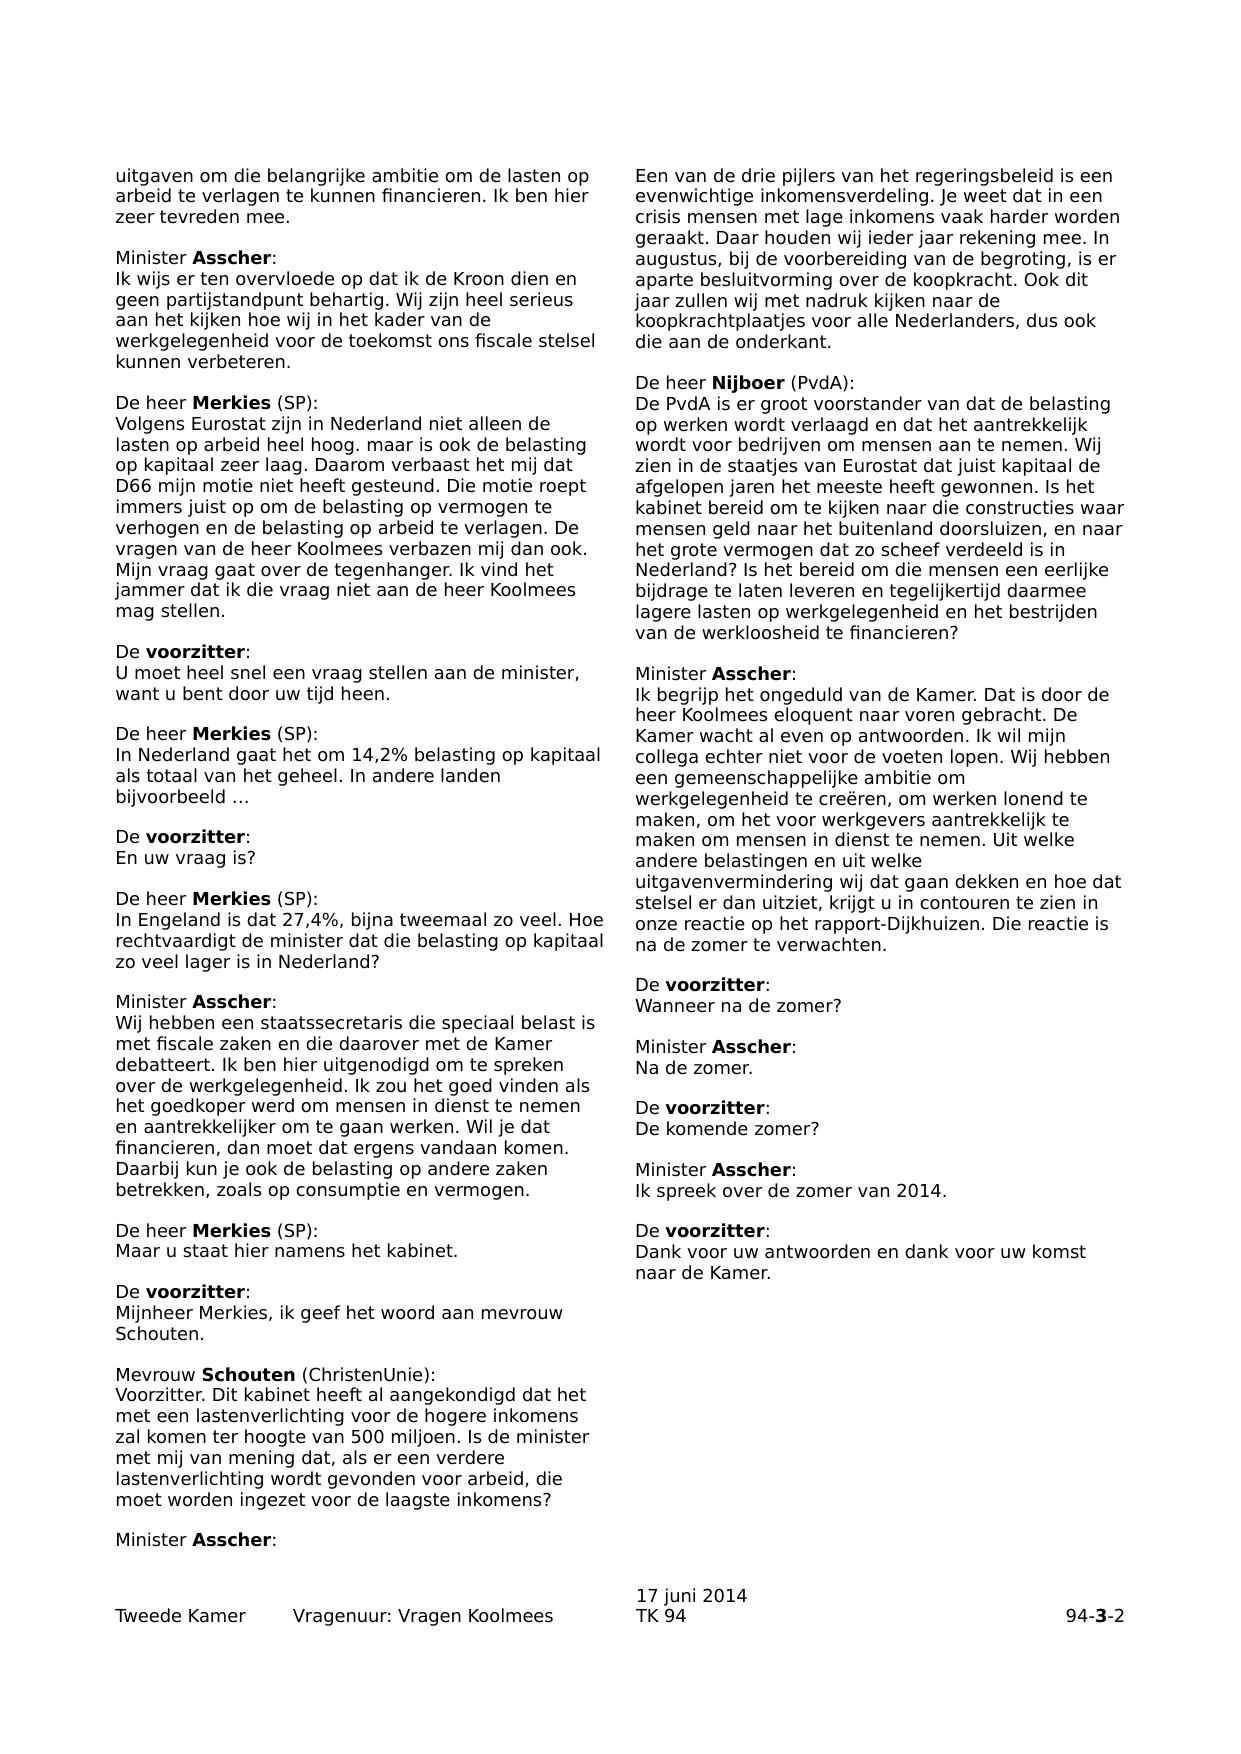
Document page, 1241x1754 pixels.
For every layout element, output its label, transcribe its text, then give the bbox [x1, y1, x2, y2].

text Ik begrijp het ongeduld van de Kamer. Dat is door de heer Koolmees eloquent naar voren gebracht. De Kamer wacht al even op antwoorden. Ik wil mijn collega echter niet voor de voeten lopen. Wij hebben een gemeenschappelijke ambitie om werkgelegenheid te creëren, om werken lonend te maken, om het voor werkgevers aantrekkelijk te maken om mensen in dienst te nemen. Uit welke andere belastingen en uit welke uitgavenvermindering wij dat gaan dekken en hoe dat stelsel er dan uitziet, krijgt u in contouren te zien in onze reactie op het rapport-Dijkhuizen. Die reactie is na de zomer te verwachten. [635, 684, 1125, 955]
text Mijnheer Merkies, ik geef het woord aan mevrouw Schouten. [115, 1303, 605, 1344]
text In Nederland gaat het om 14,2% belasting op kapitaal als totaal van het geheel. In andere landen bijvoorbeeld … [115, 745, 605, 807]
text Minister Asscher: [115, 1530, 605, 1551]
text En uw vraag is? [115, 848, 605, 869]
text Minister Asscher: [635, 1037, 1125, 1057]
text Ik wijs er ten overvloede op dat ik de Kroon dien en geen partijstandpunt behartig. Wij zijn heel serieus aan het kijken hoe wij in het kader van de werkgelegenheid voor de toekomst ons fiscale stelsel kunnen verbeteren. [115, 268, 605, 373]
text De voorzitter: [115, 827, 605, 848]
text Wij hebben een staatssecretaris die speciaal belast is met fiscale zaken en die daarover met de Kamer debatteert. Ik ben hier uitgenodigd om te spreken over de werkgelegenheid. Ik zou het goed vinden als het goedkoper werd om mensen in dienst te nemen en aantrekkelijker om te gaan werken. Wil je dat financieren, dan moet dat ergens vandaan komen. Daarbij kun je ook de belasting op andere zaken betrekken, zoals op consumptie en vermogen. [115, 1013, 605, 1200]
text De heer Merkies (SP): [115, 889, 605, 910]
text uitgaven om die belangrijke ambitie om de lasten op arbeid te verlagen te kunnen financieren. Ik ben hier zeer tevreden mee. [115, 165, 605, 228]
text Wanneer na de zomer? [635, 996, 1125, 1017]
text Maar u staat hier namens het kabinet. [115, 1241, 605, 1262]
text De voorzitter: [115, 642, 605, 662]
text De heer Merkies (SP): [115, 724, 605, 745]
text Mevrouw Schouten (ChristenUnie): [115, 1364, 605, 1385]
text De voorzitter: [635, 1221, 1125, 1242]
text Minister Asscher: [115, 992, 605, 1013]
text Minister Asscher: [635, 663, 1125, 684]
text U moet heel snel een vraag stellen aan de minister, want u bent door uw tijd heen. [115, 662, 605, 704]
text Ik spreek over de zomer van 2014. [635, 1181, 1125, 1201]
text De komende zomer? [635, 1119, 1125, 1140]
text De heer Merkies (SP): [115, 1220, 605, 1241]
text De voorzitter: [115, 1282, 605, 1303]
text De heer Nijboer (PvdA): [635, 373, 1125, 393]
text Minister Asscher: [635, 1160, 1125, 1181]
text Een van de drie pijlers van het regeringsbeleid is een evenwichtige inkomensverdeling. Je weet dat in een crisis mensen met lage inkomens vaak harder worden geraakt. Daar houden wij ieder jaar rekening mee. In augustus, bij de voorbereiding van de begroting, is er aparte besluitvorming over de koopkracht. Ook dit jaar zullen wij met nadruk kijken naar de koopkrachtplaatjes voor alle Nederlanders, dus ook die aan de onderkant. [635, 165, 1125, 353]
text De PvdA is er groot voorstander van dat de belasting op werken wordt verlaagd en dat het aantrekkelijk wordt voor bedrijven om mensen aan te nemen. Wij zien in de staatjes van Eurostat dat juist kapitaal de afgelopen jaren het meeste heeft gewonnen. Is het kabinet bereid om te kijken naar die constructies waar mensen geld naar het buitenland doorsluizen, en naar het grote vermogen dat zo scheef verdeeld is in Nederland? Is het bereid om die mensen een eerlijke bijdrage te laten leveren en tegelijkertijd daarmee lagere lasten op werkgelegenheid en het bestrijden van de werkloosheid te financieren? [635, 393, 1125, 643]
text In Engeland is dat 27,4%, bijna tweemaal zo veel. Hoe rechtvaardigt de minister dat die belasting op kapitaal zo veel lager is in Nederland? [115, 910, 605, 972]
text De voorzitter: [635, 1098, 1125, 1119]
text De heer Merkies (SP): [115, 393, 605, 413]
text Volgens Eurostat zijn in Nederland niet alleen de lasten op arbeid heel hoog. maar is ook de belasting op kapitaal zeer laag. Daarom verbaast het mij dat D66 mijn motie niet heeft gesteund. Die motie roept immers juist op om de belasting op vermogen te verhogen en de belasting op arbeid te verlagen. De vragen van de heer Koolmees verbazen mij dan ook. Mijn vraag gaat over de tegenhanger. Ik vind het jammer dat ik die vraag niet aan de heer Koolmees mag stellen. [115, 413, 605, 622]
text Dank voor uw antwoorden en dank voor uw komst naar de Kamer. [635, 1242, 1125, 1284]
text Voorzitter. Dit kabinet heeft al aangekondigd dat het met een lastenverlichting voor de hogere inkomens zal komen ter hoogte van 500 miljoen. Is de minister met mij van mening dat, als er een verdere lastenverlichting wordt gevonden voor arbeid, die moet worden ingezet voor de laagste inkomens? [115, 1385, 605, 1510]
text Minister Asscher: [115, 248, 605, 268]
text Na de zomer. [635, 1057, 1125, 1078]
text De voorzitter: [635, 975, 1125, 996]
